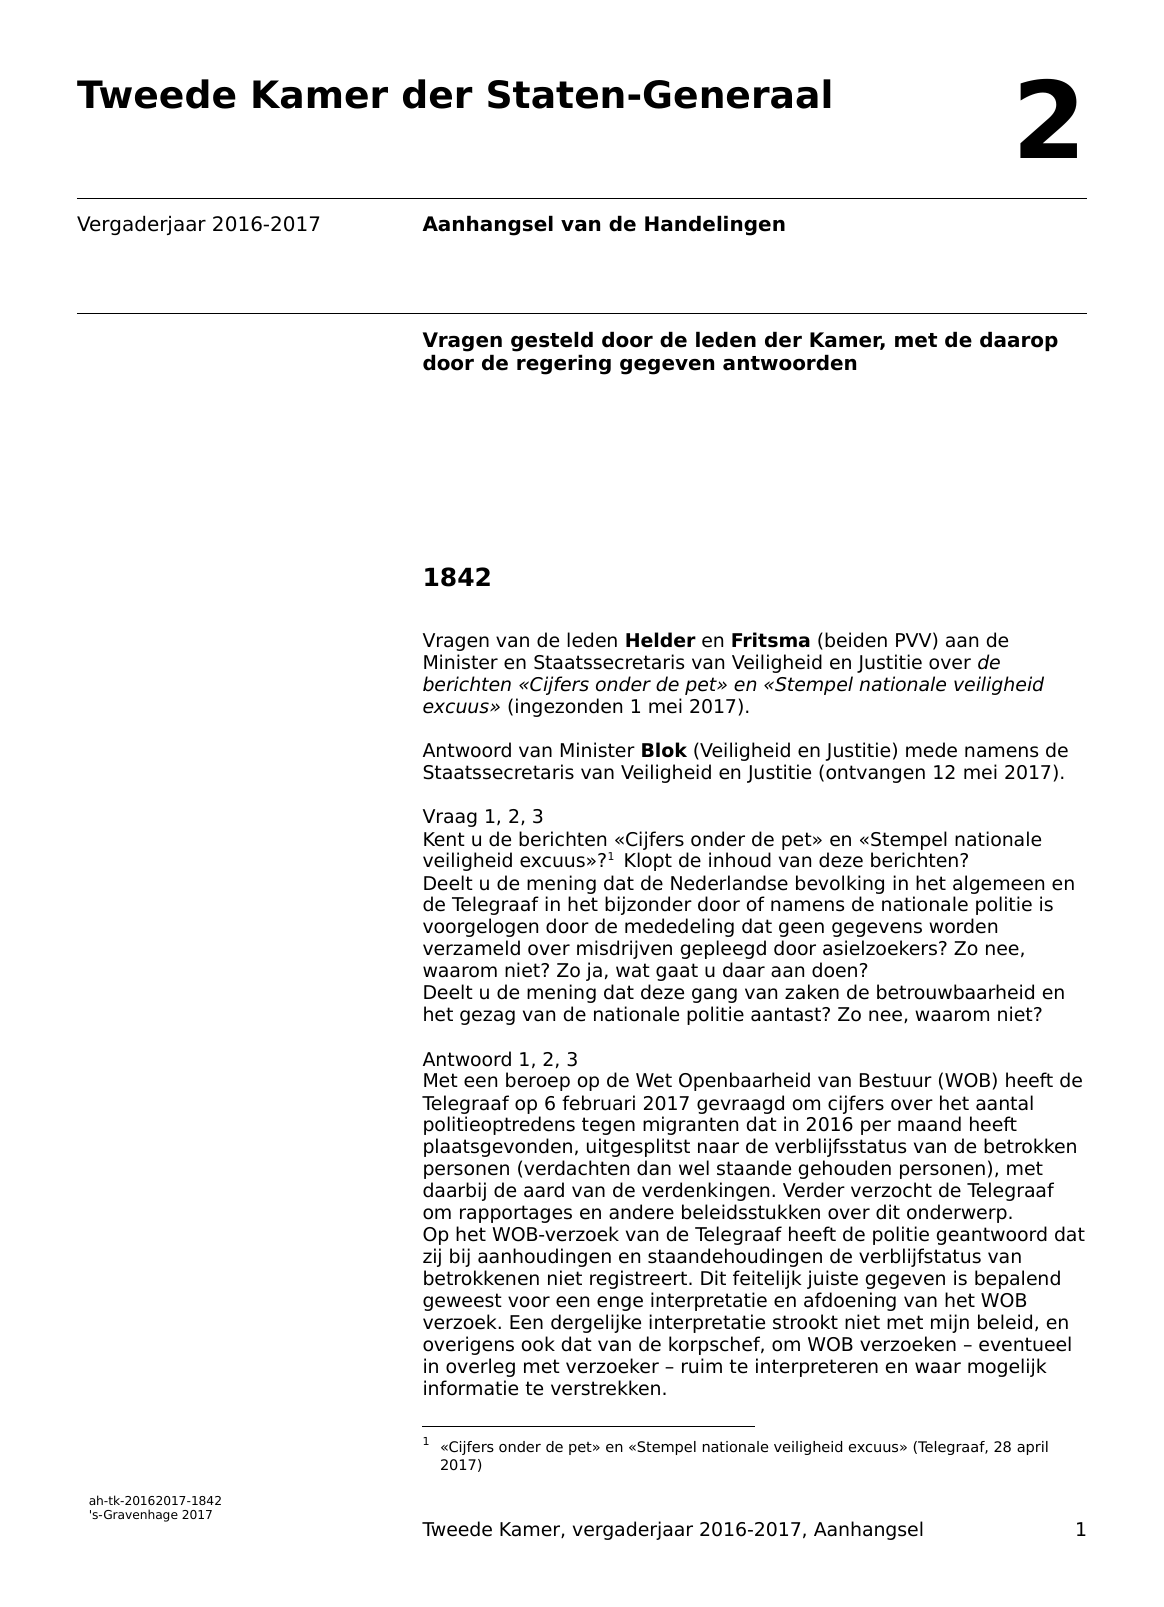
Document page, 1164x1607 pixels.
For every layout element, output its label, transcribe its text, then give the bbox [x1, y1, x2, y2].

text 1842 [422, 563, 1087, 592]
text Antwoord 1, 2, 3 [422, 1048, 1087, 1070]
text Vragen van de leden Helder en Fritsma (beiden PVV) aan de Minister en Staatssecretaris van Veiligheid en Justitie over de berichten «Cijfers onder de pet» en «Stempel nationale veiligheid excuus» (ingezonden 1 mei 2017). [422, 630, 1087, 718]
table_cell Aanhangsel van de Handelingen [422, 199, 1087, 313]
text «Cijfers onder de pet» en «Stempel nationale veiligheid excuus» (Telegraaf, 28 april 2017) [422, 1435, 1087, 1474]
text Met een beroep op de Wet Openbaarheid van Bestuur (WOB) heeft de Telegraaf op 6 februari 2017 gevraagd om cijfers over het aantal politieoptredens tegen migranten dat in 2016 per maand heeft plaatsgevonden, uitgesplitst naar de verblijfsstatus van de betrokken personen (verdachten dan wel staande gehouden personen), met daarbij de aard van de verdenkingen. Verder verzocht de Telegraaf om rapportages en andere beleidsstukken over dit onderwerp. [422, 1070, 1087, 1224]
text Deelt u de mening dat de Nederlandse bevolking in het algemeen en de Telegraaf in het bijzonder door of namens de nationale politie is voorgelogen door de mededeling dat geen gegevens worden verzameld over misdrijven gepleegd door asielzoekers? Zo nee, waarom niet? Zo ja, wat gaat u daar aan doen? [422, 872, 1087, 982]
text Vraag 1, 2, 3 [422, 806, 1087, 828]
table_header Tweede Kamer der Staten-Generaal [77, 59, 886, 198]
text Antwoord van Minister Blok (Veiligheid en Justitie) mede namens de Staatssecretaris van Veiligheid en Justitie (ontvangen 12 mei 2017). [422, 740, 1087, 784]
table_cell Vergaderjaar 2016-2017 [77, 199, 422, 313]
table_cell [77, 314, 422, 375]
text Deelt u de mening dat deze gang van zaken de betrouwbaarheid en het gezag van de nationale politie aantast? Zo nee, waarom niet? [422, 982, 1087, 1026]
text Kent u de berichten «Cijfers onder de pet» en «Stempel nationale veiligheid excuus»? Klopt de inhoud van deze berichten? [422, 828, 1087, 872]
text 's-Gravenhage 2017 [88, 1508, 323, 1522]
text ah-tk-20162017-1842 [88, 1494, 323, 1508]
text Op het WOB-verzoek van de Telegraaf heeft de politie geantwoord dat zij bij aanhoudingen en staandehoudingen de verblijfstatus van betrokkenen niet registreert. Dit feitelijk juiste gegeven is bepalend geweest voor een enge interpretatie en afdoening van het WOB verzoek. Een dergelijke interpretatie strookt niet met mijn beleid, en overigens ook dat van de korpschef, om WOB verzoeken – eventueel in overleg met verzoeker – ruim te interpreteren en waar mogelijk informatie te verstrekken. [422, 1224, 1087, 1400]
table_cell Vragen gesteld door de leden der Kamer, met de daarop door de regering gegeven antwoorden [422, 314, 1087, 375]
table_header 2 [886, 59, 1087, 198]
